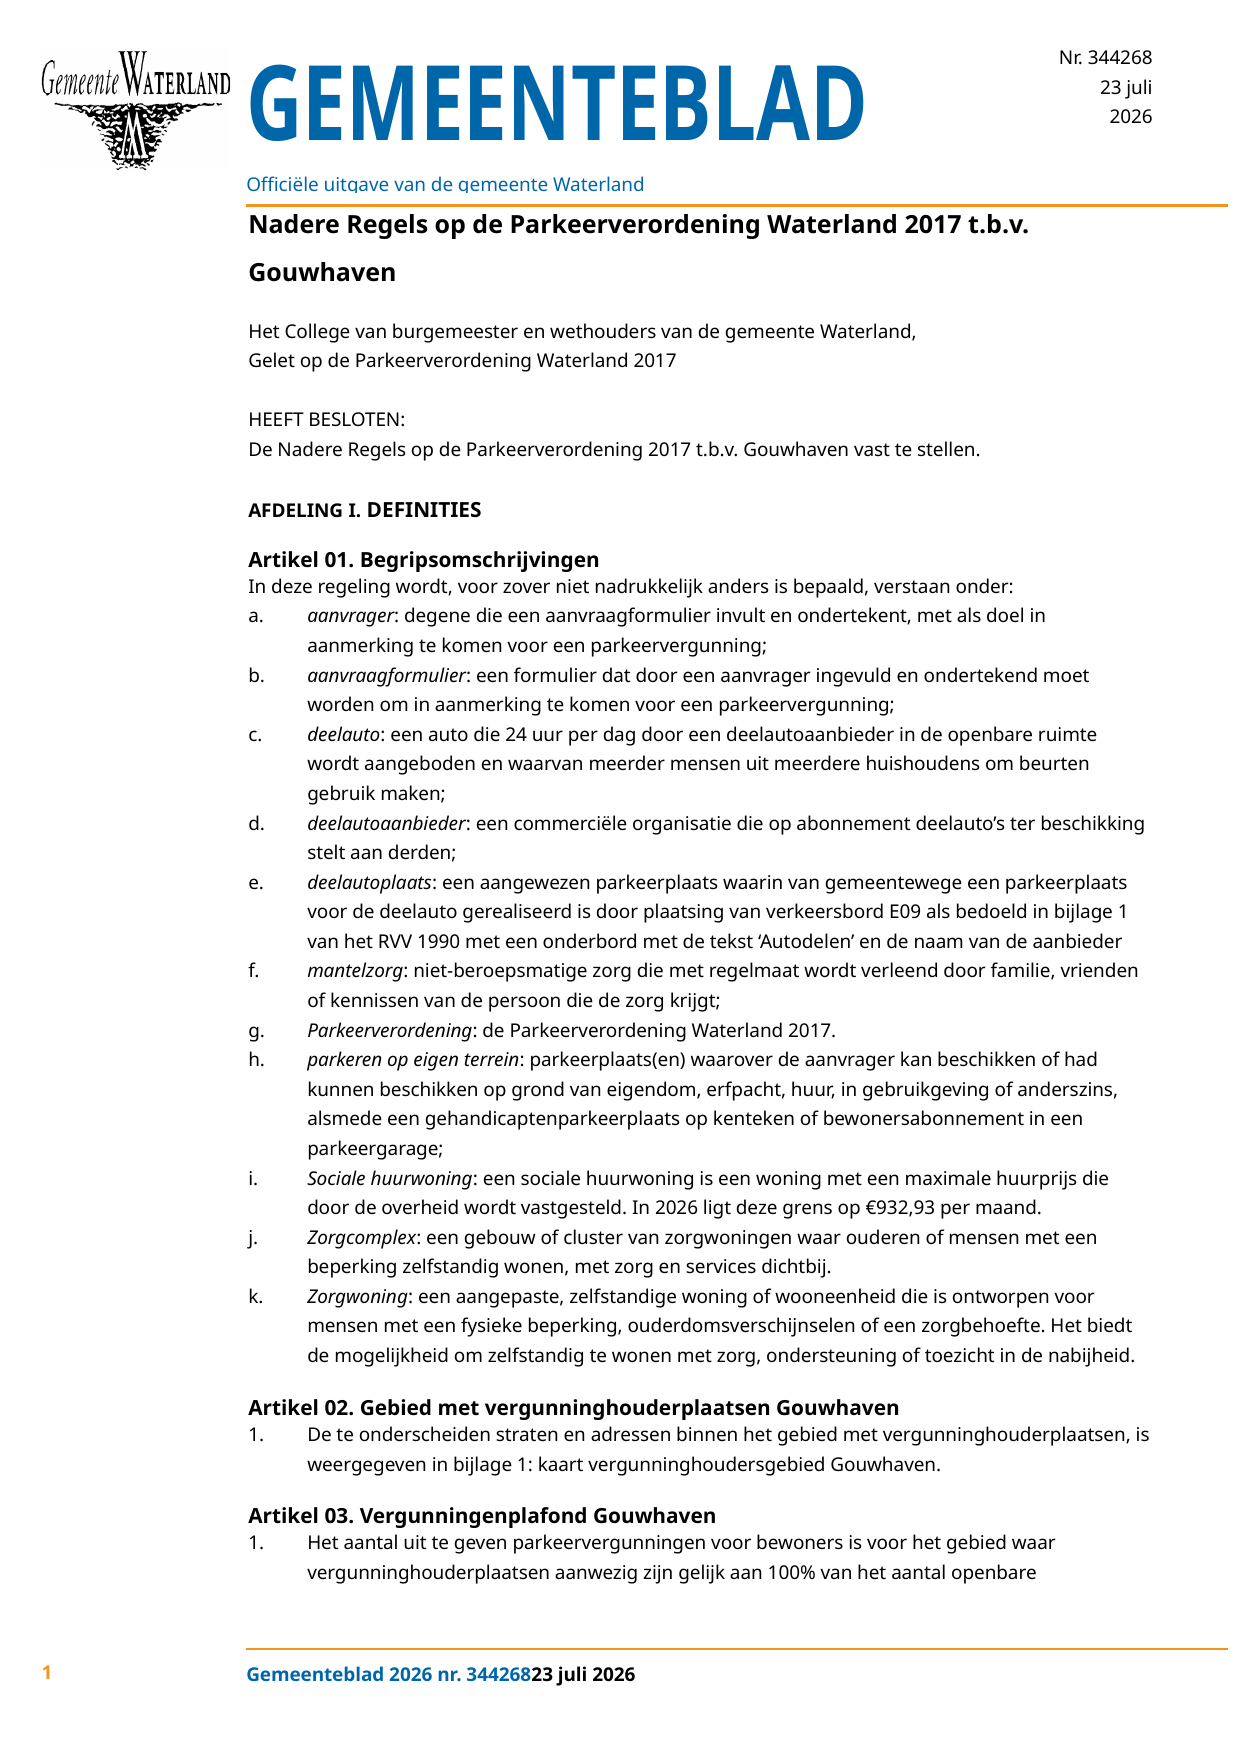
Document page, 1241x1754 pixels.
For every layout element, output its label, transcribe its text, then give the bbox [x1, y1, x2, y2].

list deelauto: een auto die 24 uur per dag door een deelautoaanbieder in de openbare ruimte wordt aangeboden en waarvan meerder mensen uit meerdere huishoudens om beurten gebruik maken; [248, 721, 1152, 806]
text Het College van burgemeester en wethouders van de gemeente Waterland, [248, 318, 1152, 344]
text In deze regeling wordt, voor zover niet nadrukkelijk anders is bepaald, verstaan onder: [248, 573, 1152, 599]
list deelautoplaats: een aangewezen parkeerplaats waarin van gemeentewege een parkeerplaats voor de deelauto gerealiseerd is door plaatsing van verkeersbord E09 als bedoeld in bijlage 1 van het RVV 1990 met een onderbord met de tekst ‘Autodelen’ en de naam van de aanbieder [248, 869, 1152, 954]
list Het aantal uit te geven parkeervergunningen voor bewoners is voor het gebied waar vergunninghouderplaatsen aanwezig zijn gelijk aan 100% van het aantal openbare [248, 1529, 1152, 1585]
list Sociale huurwoning: een sociale huurwoning is een woning met een maximale huurprijs die door de overheid wordt vastgesteld. In 2026 ligt deze grens op €932,93 per maand. [248, 1165, 1152, 1220]
text Nadere Regels op de Parkeerverordening Waterland 2017 t.b.v. Gouwhaven [248, 207, 1152, 288]
text De Nadere Regels op de Parkeerverordening 2017 t.b.v. Gouwhaven vast te stellen. [248, 436, 1152, 462]
text Artikel 03. Vergunningenplafond Gouwhaven [248, 1501, 1152, 1529]
list Zorgwoning: een aangepaste, zelfstandige woning of wooneenheid die is ontworpen voor mensen met een fysieke beperking, ouderdomsverschijnselen of een zorgbehoefte. Het biedt de mogelijkheid om zelfstandig te wonen met zorg, ondersteuning of toezicht in de nabijheid. [248, 1283, 1152, 1368]
text Artikel 01. Begripsomschrijvingen [248, 545, 1152, 573]
list De te onderscheiden straten en adressen binnen het gebied met vergunninghouderplaatsen, is weergegeven in bijlage 1: kaart vergunninghoudersgebied Gouwhaven. [248, 1421, 1152, 1476]
list Zorgcomplex: een gebouw of cluster van zorgwoningen waar ouderen of mensen met een beperking zelfstandig wonen, met zorg en services dichtbij. [248, 1224, 1152, 1279]
text Artikel 02. Gebied met vergunninghouderplaatsen Gouwhaven [248, 1393, 1152, 1421]
list parkeren op eigen terrein: parkeerplaats(en) waarover de aanvrager kan beschikken of had kunnen beschikken op grond van eigendom, erfpacht, huur, in gebruikgeving of anderszins, alsmede een gehandicaptenparkeerplaats op kenteken of bewonersabonnement in een parkeergarage; [248, 1046, 1152, 1161]
text Gelet op de Parkeerverordening Waterland 2017 [248, 347, 1152, 373]
text HEEFT BESLOTEN: [248, 407, 1152, 432]
list aanvraagformulier: een formulier dat door een aanvrager ingevuld en ondertekend moet worden om in aanmerking te komen voor een parkeervergunning; [248, 662, 1152, 717]
list aanvrager: degene die een aanvraagformulier invult en ondertekent, met als doel in aanmerking te komen voor een parkeervergunning; [248, 603, 1152, 658]
text AFDELING I. DEFINITIES [248, 495, 1152, 524]
list Parkeerverordening: de Parkeerverordening Waterland 2017. [248, 1017, 1152, 1043]
list mantelzorg: niet-beroepsmatige zorg die met regelmaat wordt verleend door familie, vrienden of kennissen van de persoon die de zorg krijgt; [248, 958, 1152, 1013]
list deelautoaanbieder: een commerciële organisatie die op abonnement deelauto’s ter beschikking stelt aan derden; [248, 810, 1152, 865]
picture [41, 47, 231, 172]
